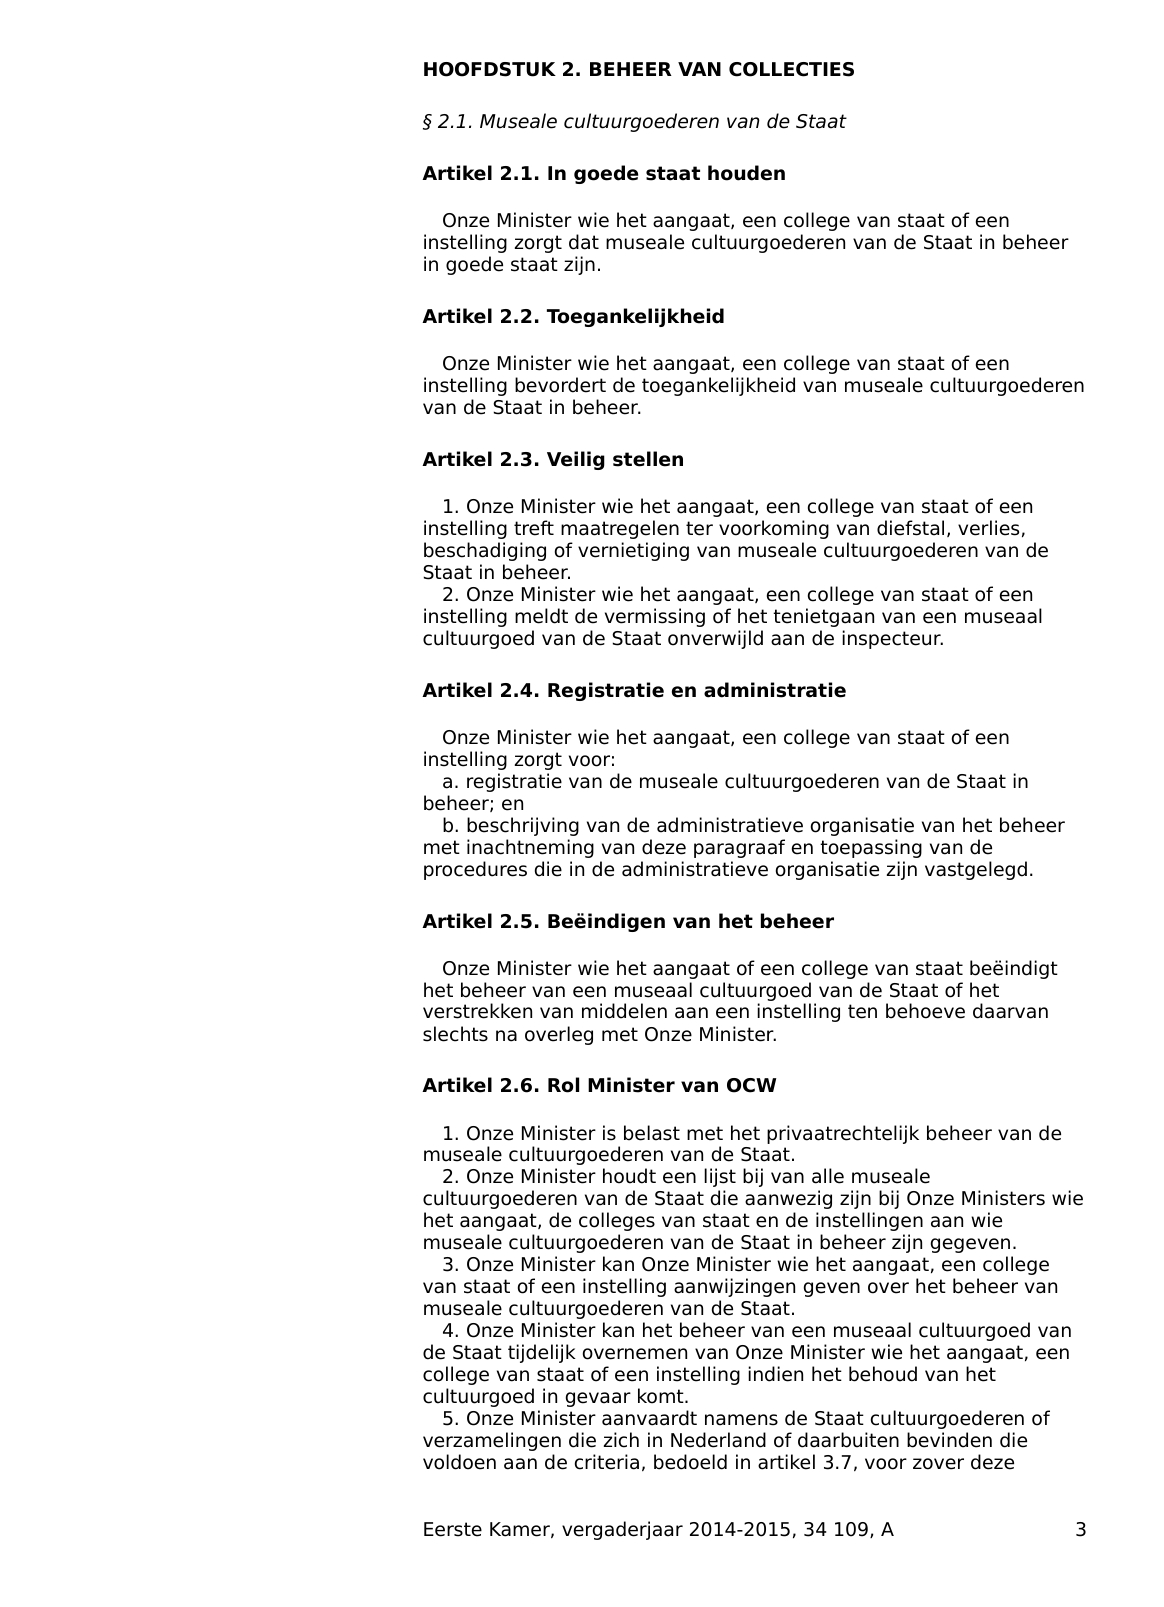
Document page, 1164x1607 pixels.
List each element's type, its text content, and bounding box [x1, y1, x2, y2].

text 3. Onze Minister kan Onze Minister wie het aangaat, een college van staat of een instelling aanwijzingen geven over het beheer van museale cultuurgoederen van de Staat. [422, 1254, 1087, 1320]
text 1. Onze Minister wie het aangaat, een college van staat of een instelling treft maatregelen ter voorkoming van diefstal, verlies, beschadiging of vernietiging van museale cultuurgoederen van de Staat in beheer. [422, 496, 1087, 584]
subtitle Artikel 2.6. Rol Minister van OCW [422, 1075, 1087, 1097]
subtitle Artikel 2.1. In goede staat houden [422, 163, 1087, 185]
text 4. Onze Minister kan het beheer van een museaal cultuurgoed van de Staat tijdelijk overnemen van Onze Minister wie het aangaat, een college van staat of een instelling indien het behoud van het cultuurgoed in gevaar komt. [422, 1320, 1087, 1408]
text 1. Onze Minister is belast met het privaatrechtelijk beheer van de museale cultuurgoederen van de Staat. [422, 1122, 1087, 1166]
subtitle Artikel 2.4. Registratie en administratie [422, 680, 1087, 702]
subtitle Artikel 2.2. Toegankelijkheid [422, 306, 1087, 328]
text Onze Minister wie het aangaat, een college van staat of een instelling zorgt dat museale cultuurgoederen van de Staat in beheer in goede staat zijn. [422, 210, 1087, 276]
text 5. Onze Minister aanvaardt namens de Staat cultuurgoederen of verzamelingen die zich in Nederland of daarbuiten bevinden die voldoen aan de criteria, bedoeld in artikel 3.7, voor zover deze [422, 1408, 1087, 1474]
text 2. Onze Minister wie het aangaat, een college van staat of een instelling meldt de vermissing of het tenietgaan van een museaal cultuurgoed van de Staat onverwijld aan de inspecteur. [422, 584, 1087, 650]
text Onze Minister wie het aangaat, een college van staat of een instelling zorgt voor: [422, 727, 1087, 771]
text Onze Minister wie het aangaat of een college van staat beëindigt het beheer van een museaal cultuurgoed van de Staat of het verstrekken van middelen aan een instelling ten behoeve daarvan slechts na overleg met Onze Minister. [422, 957, 1087, 1045]
text b. beschrijving van de administratieve organisatie van het beheer met inachtneming van deze paragraaf en toepassing van de procedures die in de administratieve organisatie zijn vastgelegd. [422, 814, 1087, 881]
text a. registratie van de museale cultuurgoederen van de Staat in beheer; en [422, 771, 1087, 814]
subtitle Artikel 2.5. Beëindigen van het beheer [422, 911, 1087, 932]
subtitle Artikel 2.3. Veilig stellen [422, 449, 1087, 471]
subtitle HOOFDSTUK 2. BEHEER VAN COLLECTIES [422, 59, 1087, 81]
subtitle § 2.1. Museale cultuurgoederen van de Staat [422, 111, 1087, 133]
text 2. Onze Minister houdt een lijst bij van alle museale cultuurgoederen van de Staat die aanwezig zijn bij Onze Ministers wie het aangaat, de colleges van staat en de instellingen aan wie museale cultuurgoederen van de Staat in beheer zijn gegeven. [422, 1166, 1087, 1254]
text Onze Minister wie het aangaat, een college van staat of een instelling bevordert de toegankelijkheid van museale cultuurgoederen van de Staat in beheer. [422, 353, 1087, 419]
